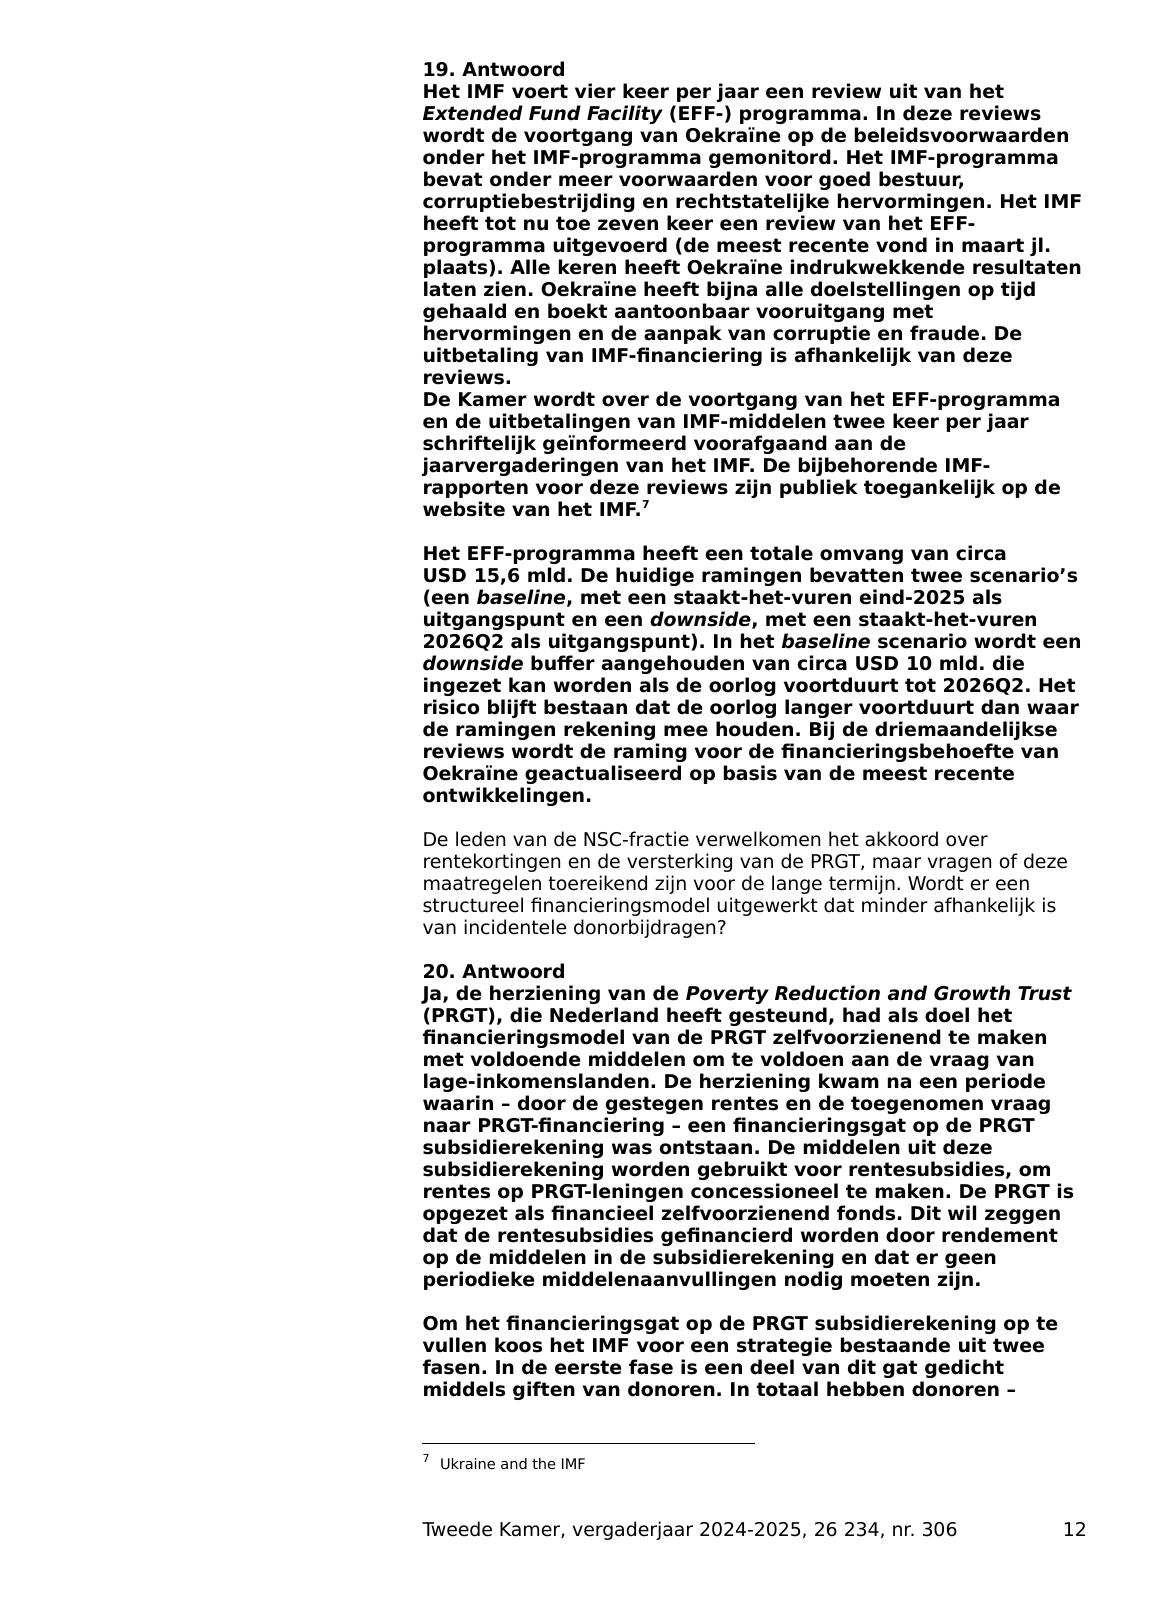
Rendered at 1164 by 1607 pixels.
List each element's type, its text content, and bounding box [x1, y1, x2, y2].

text Het IMF voert vier keer per jaar een review uit van het Extended Fund Facility (EFF-) programma. In deze reviews wordt de voortgang van Oekraïne op de beleidsvoorwaarden onder het IMF-programma gemonitord. Het IMF-programma bevat onder meer voorwaarden voor goed bestuur, corruptiebestrijding en rechtstatelijke hervormingen. Het IMF heeft tot nu toe zeven keer een review van het EFF-programma uitgevoerd (de meest recente vond in maart jl. plaats). Alle keren heeft Oekraïne indrukwekkende resultaten laten zien. Oekraïne heeft bijna alle doelstellingen op tijd gehaald en boekt aantoonbaar vooruitgang met hervormingen en de aanpak van corruptie en fraude. De uitbetaling van IMF-financiering is afhankelijk van deze reviews. [422, 81, 1087, 389]
text Om het financieringsgat op de PRGT subsidierekening op te vullen koos het IMF voor een strategie bestaande uit twee fasen. In de eerste fase is een deel van dit gat gedicht middels giften van donoren. In totaal hebben donoren – [422, 1313, 1087, 1401]
text Het EFF-programma heeft een totale omvang van circa USD 15,6 mld. De huidige ramingen bevatten twee scenario’s (een baseline, met een staakt-het-vuren eind-2025 als uitgangspunt en een downside, met een staakt-het-vuren 2026Q2 als uitgangspunt). In het baseline scenario wordt een downside buffer aangehouden van circa USD 10 mld. die ingezet kan worden als de oorlog voortduurt tot 2026Q2. Het risico blijft bestaan dat de oorlog langer voortduurt dan waar de ramingen rekening mee houden. Bij de driemaandelijkse reviews wordt de raming voor de financieringsbehoefte van Oekraïne geactualiseerd op basis van de meest recente ontwikkelingen. [422, 543, 1087, 807]
text De leden van de NSC-fractie verwelkomen het akkoord over rentekortingen en de versterking van de PRGT, maar vragen of deze maatregelen toereikend zijn voor de lange termijn. Wordt er een structureel financieringsmodel uitgewerkt dat minder afhankelijk is van incidentele donorbijdragen? [422, 829, 1087, 939]
text De Kamer wordt over de voortgang van het EFF-programma en de uitbetalingen van IMF-middelen twee keer per jaar schriftelijk geïnformeerd voorafgaand aan de jaarvergaderingen van het IMF. De bijbehorende IMF-rapporten voor deze reviews zijn publiek toegankelijk op de website van het IMF. [422, 389, 1087, 521]
text Ja, de herziening van de Poverty Reduction and Growth Trust (PRGT), die Nederland heeft gesteund, had als doel het financieringsmodel van de PRGT zelfvoorzienend te maken met voldoende middelen om te voldoen aan de vraag van lage-inkomenslanden. De herziening kwam na een periode waarin – door de gestegen rentes en de toegenomen vraag naar PRGT-financiering – een financieringsgat op de PRGT subsidierekening was ontstaan. De middelen uit deze subsidierekening worden gebruikt voor rentesubsidies, om rentes op PRGT-leningen concessioneel te maken. De PRGT is opgezet als financieel zelfvoorzienend fonds. Dit wil zeggen dat de rentesubsidies gefinancierd worden door rendement op de middelen in de subsidierekening en dat er geen periodieke middelenaanvullingen nodig moeten zijn. [422, 983, 1087, 1291]
text Ukraine and the IMF [422, 1452, 1087, 1474]
text 20. Antwoord [422, 961, 1087, 983]
text 19. Antwoord [422, 59, 1087, 81]
